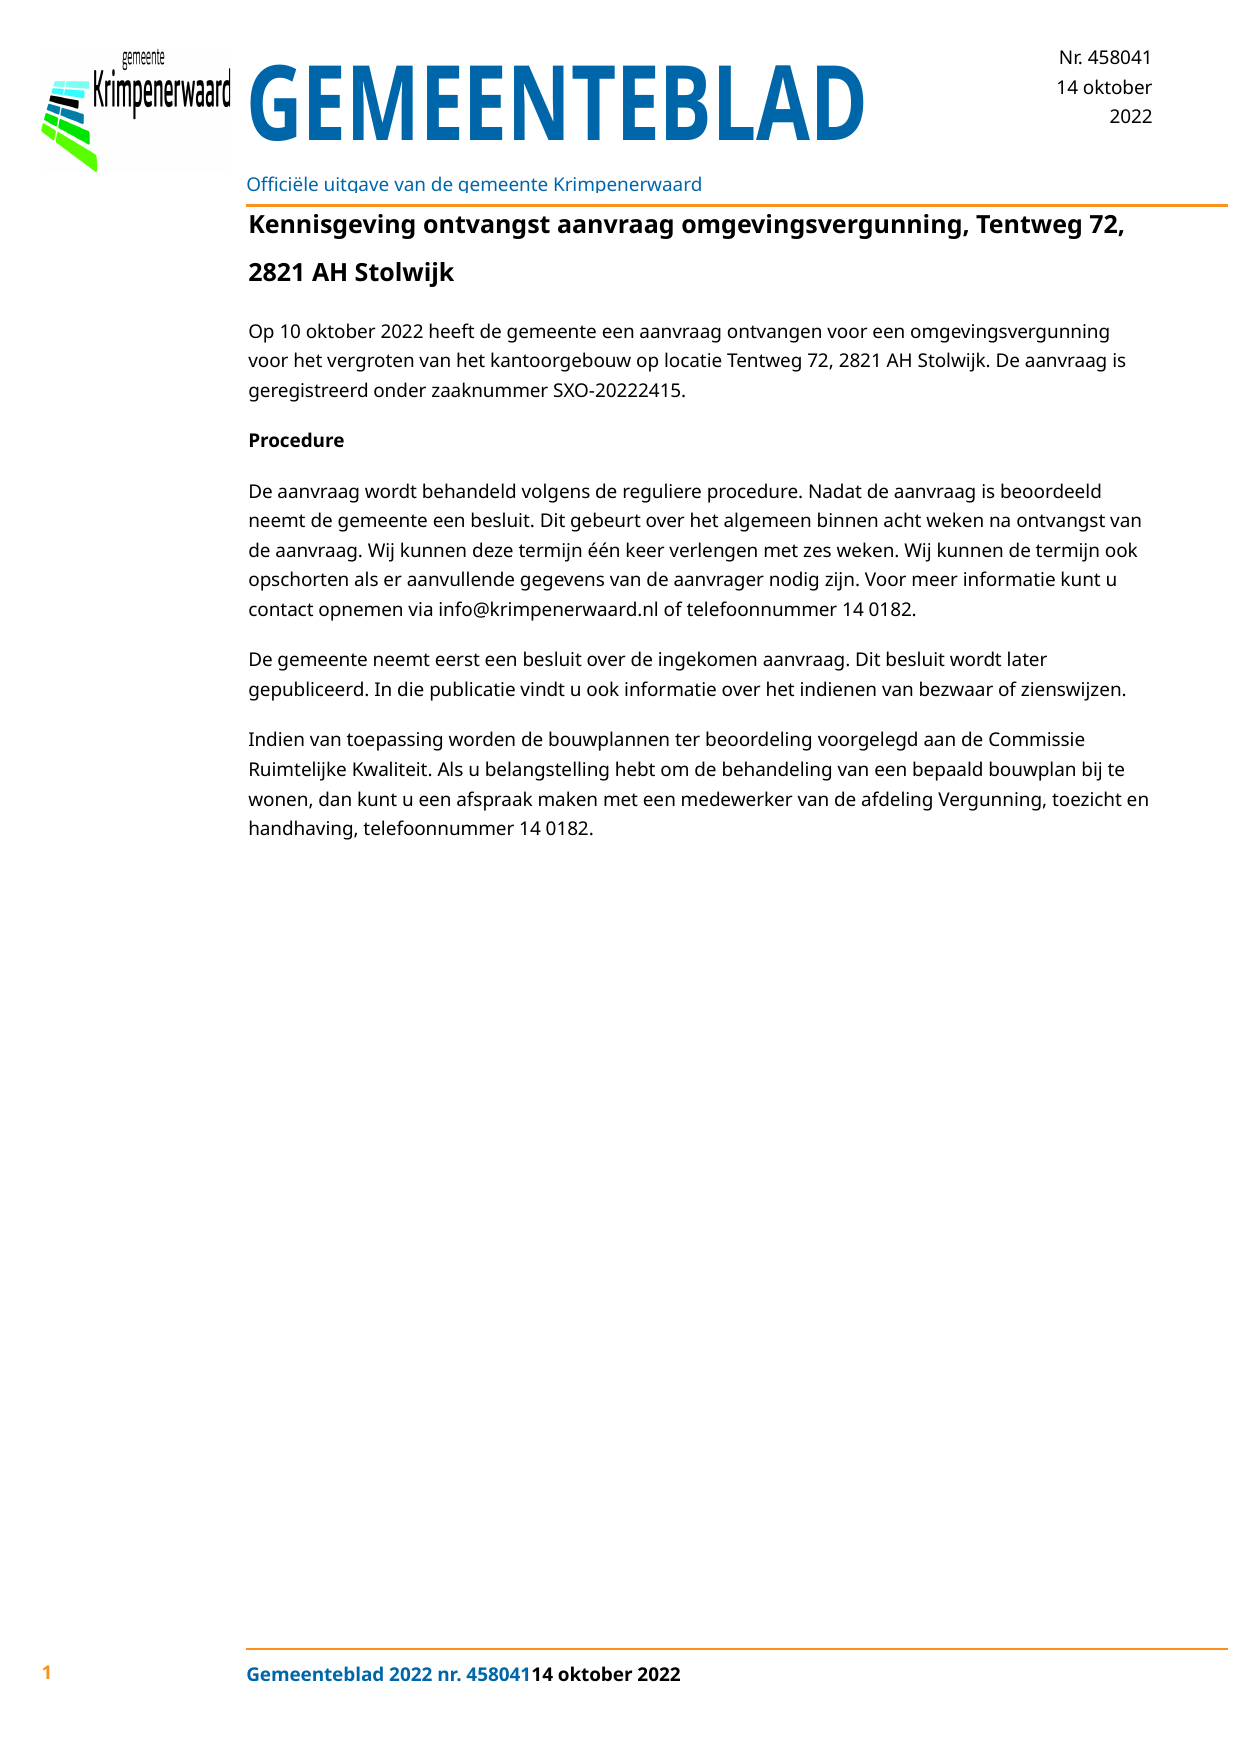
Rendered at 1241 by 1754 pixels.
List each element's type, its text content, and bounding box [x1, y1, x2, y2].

picture [41, 47, 231, 172]
text Op 10 oktober 2022 heeft de gemeente een aanvraag ontvangen voor een omgevingsvergunning voor het vergroten van het kantoorgebouw op locatie Tentweg 72, 2821 AH Stolwijk. De aanvraag is geregistreerd onder zaaknummer SXO-20222415. [248, 318, 1152, 403]
text De aanvraag wordt behandeld volgens de reguliere procedure. Nadat de aanvraag is beoordeeld neemt de gemeente een besluit. Dit gebeurt over het algemeen binnen acht weken na ontvangst van de aanvraag. Wij kunnen deze termijn één keer verlengen met zes weken. Wij kunnen de termijn ook opschorten als er aanvullende gegevens van de aanvrager nodig zijn. Voor meer informatie kunt u contact opnemen via info@krimpenerwaard.nl of telefoonnummer 14 0182. [248, 478, 1152, 622]
text Kennisgeving ontvangst aanvraag omgevingsvergunning, Tentweg 72, 2821 AH Stolwijk [248, 207, 1152, 288]
text Procedure [248, 427, 1152, 453]
text De gemeente neemt eerst een besluit over de ingekomen aanvraag. Dit besluit wordt later gepubliceerd. In die publicatie vindt u ook informatie over het indienen van bezwaar of zienswijzen. [248, 647, 1152, 702]
text Indien van toepassing worden de bouwplannen ter beoordeling voorgelegd aan de Commissie Ruimtelijke Kwaliteit. Als u belangstelling hebt om de behandeling van een bepaald bouwplan bij te wonen, dan kunt u een afspraak maken met een medewerker van de afdeling Vergunning, toezicht en handhaving, telefoonnummer 14 0182. [248, 727, 1152, 841]
